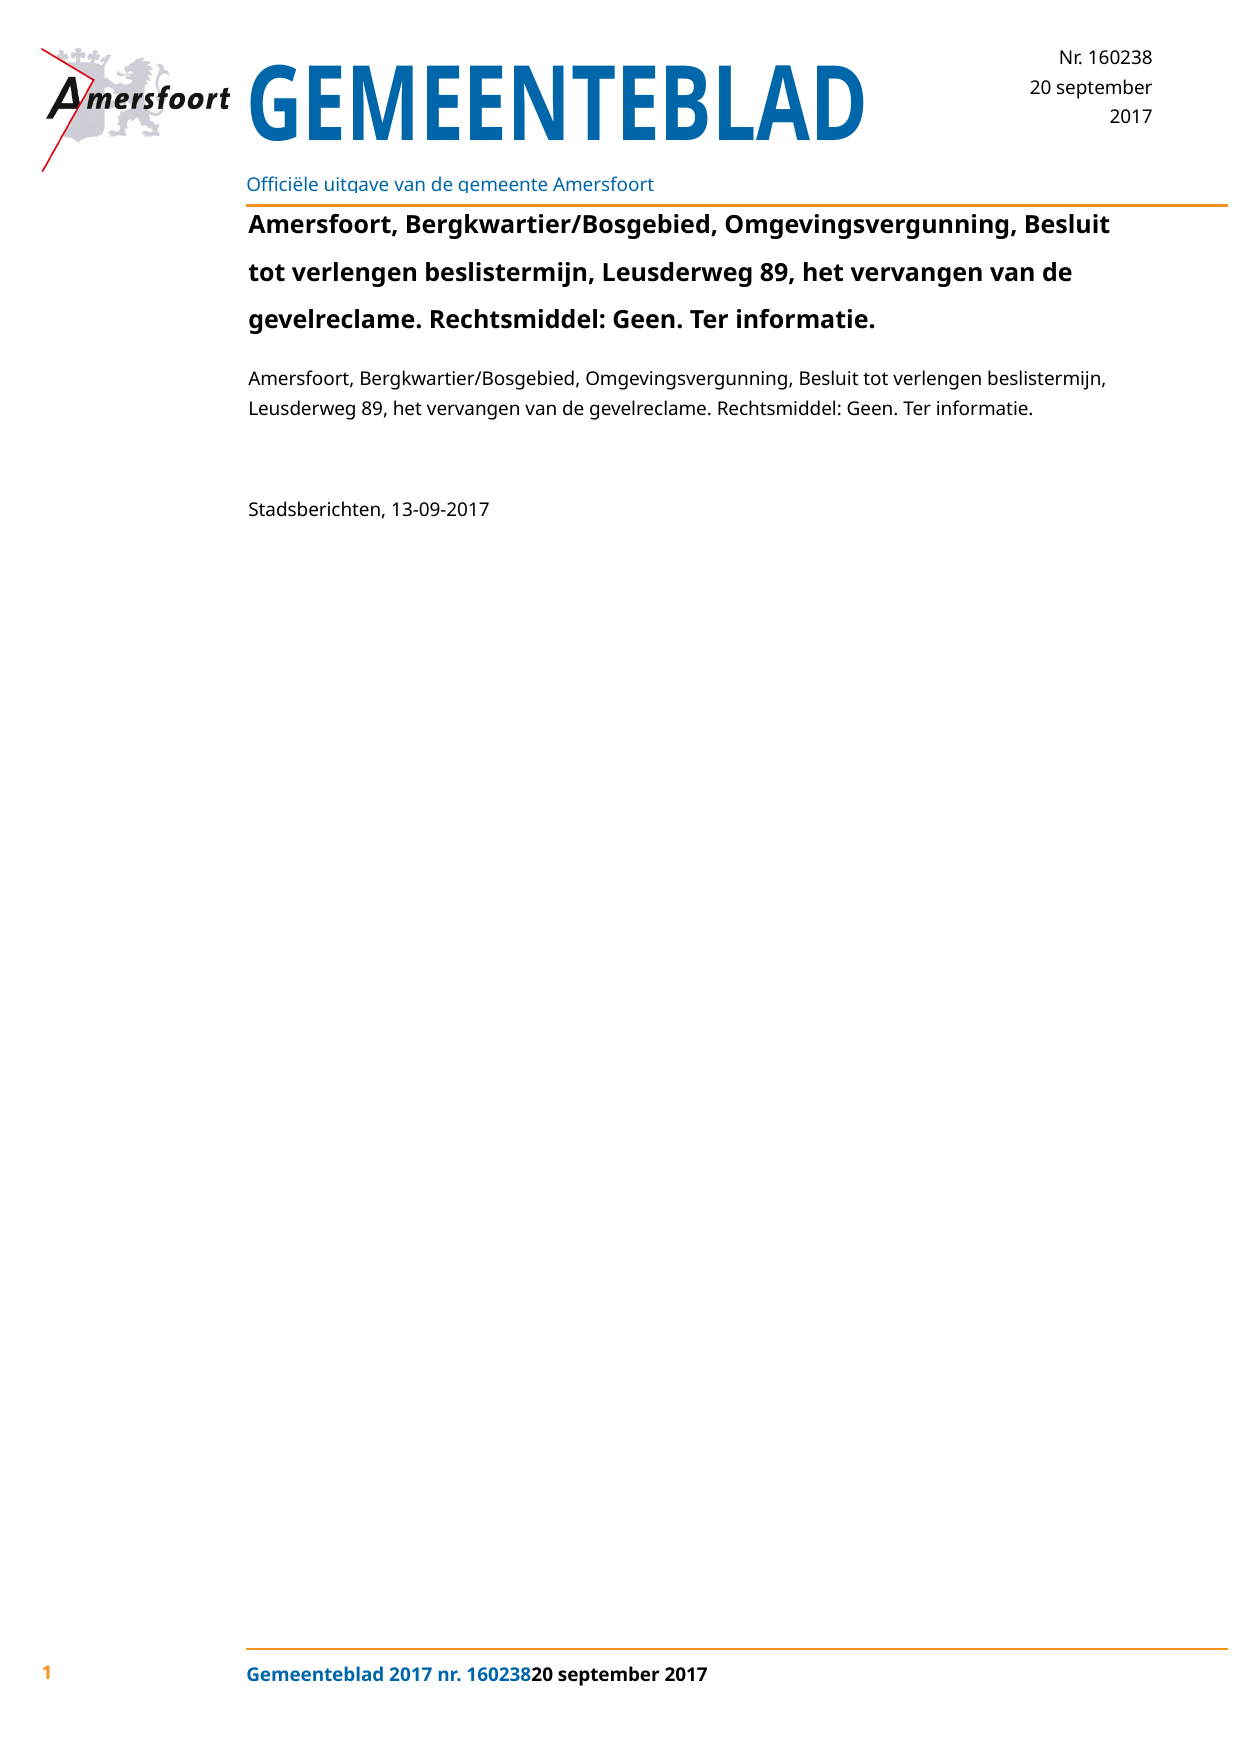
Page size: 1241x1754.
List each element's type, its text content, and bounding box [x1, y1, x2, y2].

text Stadsberichten, 13-09-2017 [248, 496, 1152, 522]
text Amersfoort, Bergkwartier/Bosgebied, Omgevingsvergunning, Besluit tot verlengen beslistermijn, Leusderweg 89, het vervangen van de gevelreclame. Rechtsmiddel: Geen. Ter informatie. [248, 366, 1152, 421]
text Amersfoort, Bergkwartier/Bosgebied, Omgevingsvergunning, Besluit tot verlengen beslistermijn, Leusderweg 89, het vervangen van de gevelreclame. Rechtsmiddel: Geen. Ter informatie. [248, 207, 1152, 336]
picture [41, 47, 231, 172]
